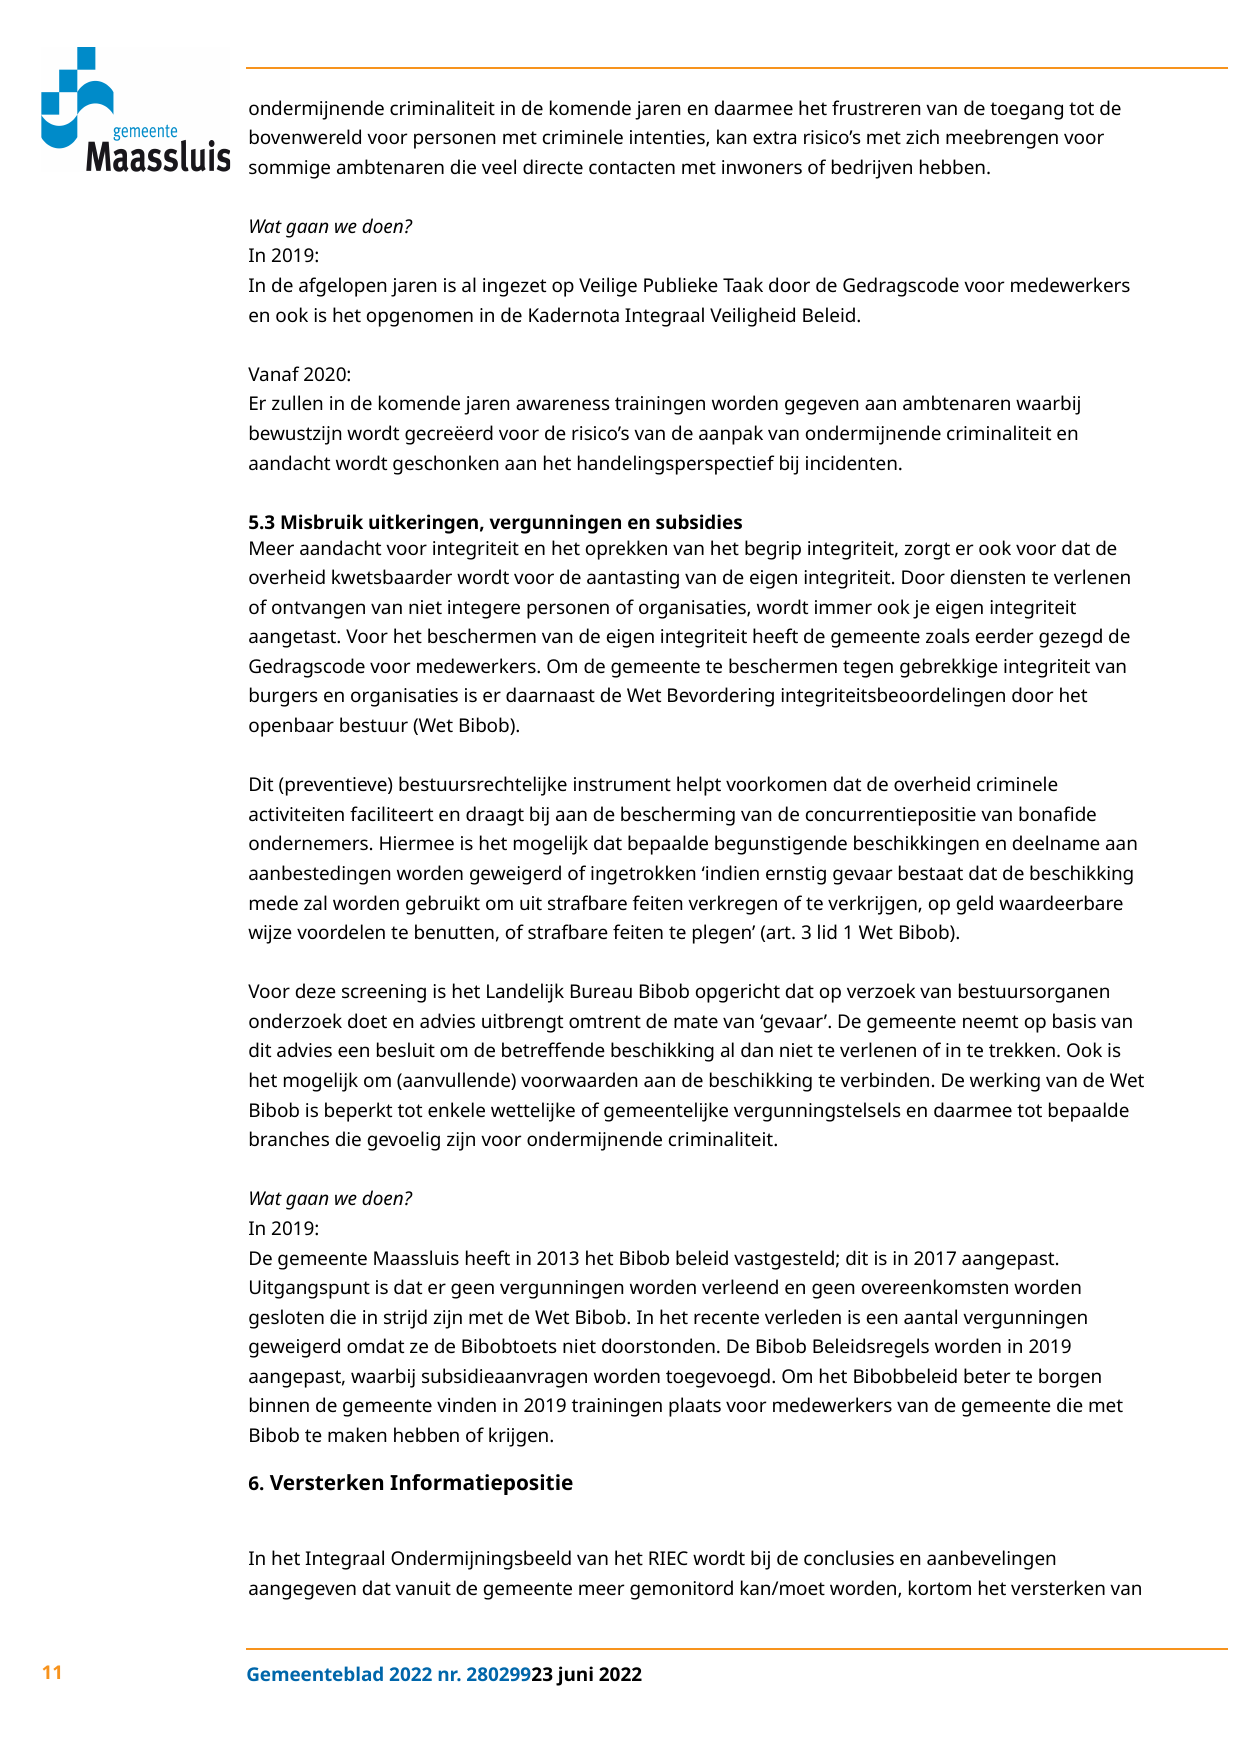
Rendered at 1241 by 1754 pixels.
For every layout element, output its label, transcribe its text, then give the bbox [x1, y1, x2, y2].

text Wat gaan we doen? [248, 1186, 1152, 1211]
text De gemeente Maassluis heeft in 2013 het Bibob beleid vastgesteld; dit is in 2017 aangepast. Uitgangspunt is dat er geen vergunningen worden verleend en geen overeenkomsten worden gesloten die in strijd zijn met de Wet Bibob. In het recente verleden is een aantal vergunningen geweigerd omdat ze de Bibobtoets niet doorstonden. De Bibob Beleidsregels worden in 2019 aangepast, waarbij subsidieaanvragen worden toegevoegd. Om het Bibobbeleid beter te borgen binnen de gemeente vinden in 2019 trainingen plaats voor medewerkers van de gemeente die met Bibob te maken hebben of krijgen. [248, 1245, 1152, 1448]
picture [41, 47, 77, 92]
picture [41, 47, 231, 172]
text In de afgelopen jaren is al ingezet op Veilige Publieke Taak door de Gedragscode voor medewerkers en ook is het opgenomen in de Kadernota Integraal Veiligheid Beleid. [248, 272, 1152, 328]
text 5.3 Misbruik uitkeringen, vergunningen en subsidies [248, 509, 1152, 535]
text In 2019: [248, 243, 1152, 268]
text Meer aandacht voor integriteit en het oprekken van het begrip integriteit, zorgt er ook voor dat de overheid kwetsbaarder wordt voor de aantasting van de eigen integriteit. Door diensten te verlenen of ontvangen van niet integere personen of organisaties, wordt immer ook je eigen integriteit aangetast. Voor het beschermen van de eigen integriteit heeft de gemeente zoals eerder gezegd de Gedragscode voor medewerkers. Om de gemeente te beschermen tegen gebrekkige integriteit van burgers en organisaties is er daarnaast de Wet Bevordering integriteitsbeoordelingen door het openbaar bestuur (Wet Bibob). [248, 535, 1152, 738]
text Vanaf 2020: [248, 361, 1152, 387]
text Wat gaan we doen? [248, 213, 1152, 239]
text Er zullen in de komende jaren awareness trainingen worden gegeven aan ambtenaren waarbij bewustzijn wordt gecreëerd voor de risico’s van de aanpak van ondermijnende criminaliteit en aandacht wordt geschonken aan het handelingsperspectief bij incidenten. [248, 391, 1152, 476]
text 6. Versterken Informatiepositie [248, 1468, 1152, 1496]
text Dit (preventieve) bestuursrechtelijke instrument helpt voorkomen dat de overheid criminele activiteiten faciliteert en draagt bij aan de bescherming van de concurrentiepositie van bonafide ondernemers. Hiermee is het mogelijk dat bepaalde begunstigende beschikkingen en deelname aan aanbestedingen worden geweigerd of ingetrokken ‘indien ernstig gevaar bestaat dat de beschikking mede zal worden gebruikt om uit strafbare feiten verkregen of te verkrijgen, op geld waardeerbare wijze voordelen te benutten, of strafbare feiten te plegen’ (art. 3 lid 1 Wet Bibob). [248, 771, 1152, 945]
text In 2019: [248, 1215, 1152, 1241]
text ondermijnende criminaliteit in de komende jaren en daarmee het frustreren van de toegang tot de bovenwereld voor personen met criminele intenties, kan extra risico’s met zich meebrengen voor sommige ambtenaren die veel directe contacten met inwoners of bedrijven hebben. [248, 95, 1152, 180]
text In het Integraal Ondermijningsbeeld van het RIEC wordt bij de conclusies en aanbevelingen aangegeven dat vanuit de gemeente meer gemonitord kan/moet worden, kortom het versterken van [248, 1546, 1152, 1601]
text Voor deze screening is het Landelijk Bureau Bibob opgericht dat op verzoek van bestuursorganen onderzoek doet en advies uitbrengt omtrent de mate van ‘gevaar’. De gemeente neemt op basis van dit advies een besluit om de betreffende beschikking al dan niet te verlenen of in te trekken. Ook is het mogelijk om (aanvullende) voorwaarden aan de beschikking te verbinden. De werking van de Wet Bibob is beperkt tot enkele wettelijke of gemeentelijke vergunningstelsels en daarmee tot bepaalde branches die gevoelig zijn voor ondermijnende criminaliteit. [248, 978, 1152, 1152]
